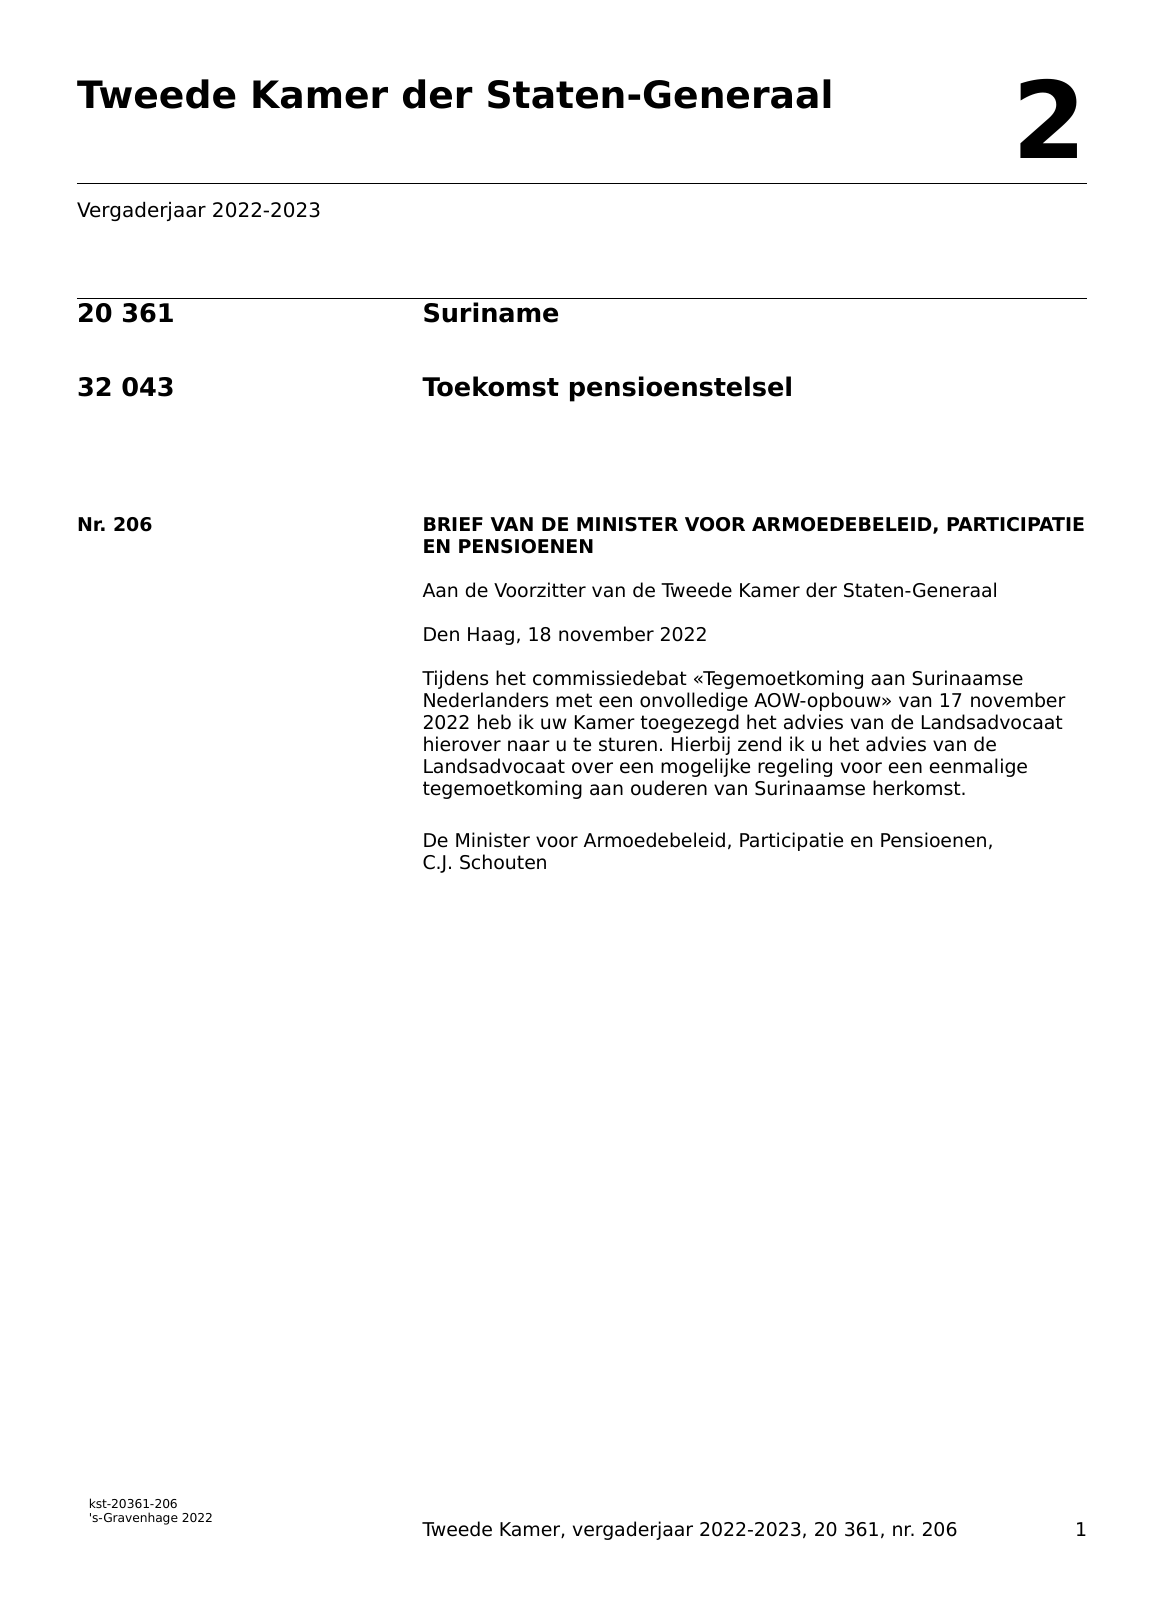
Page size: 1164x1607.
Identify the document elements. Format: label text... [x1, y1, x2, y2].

subtitle Nr. 206 BRIEF VAN DE MINISTER VOOR ARMOEDEBELEID, PARTICIPATIE EN PENSIOENEN [77, 514, 1087, 558]
text Tijdens het commissiedebat «Tegemoetkoming aan Surinaamse Nederlanders met een onvolledige AOW-opbouw» van 17 november 2022 heb ik uw Kamer toegezegd het advies van de Landsadvocaat hierover naar u te sturen. Hierbij zend ik u het advies van de Landsadvocaat over een mogelijke regeling voor een eenmalige tegemoetkoming aan ouderen van Surinaamse herkomst. [422, 668, 1087, 800]
table_header Tweede Kamer der Staten-Generaal [77, 59, 886, 183]
table_header 2 [886, 59, 1087, 183]
subtitle 32 043 Toekomst pensioenstelsel [77, 373, 1087, 403]
text Den Haag, 18 november 2022 [422, 624, 1087, 646]
text 's-Gravenhage 2022 [88, 1511, 323, 1525]
table_cell Vergaderjaar 2022-2023 [77, 184, 1087, 298]
text De Minister voor Armoedebeleid, Participatie en Pensioenen, C.J. Schouten [422, 830, 1087, 874]
subtitle 20 361 Suriname [77, 299, 1087, 329]
text Aan de Voorzitter van de Tweede Kamer der Staten-Generaal [422, 580, 1087, 602]
text kst-20361-206 [88, 1497, 323, 1511]
